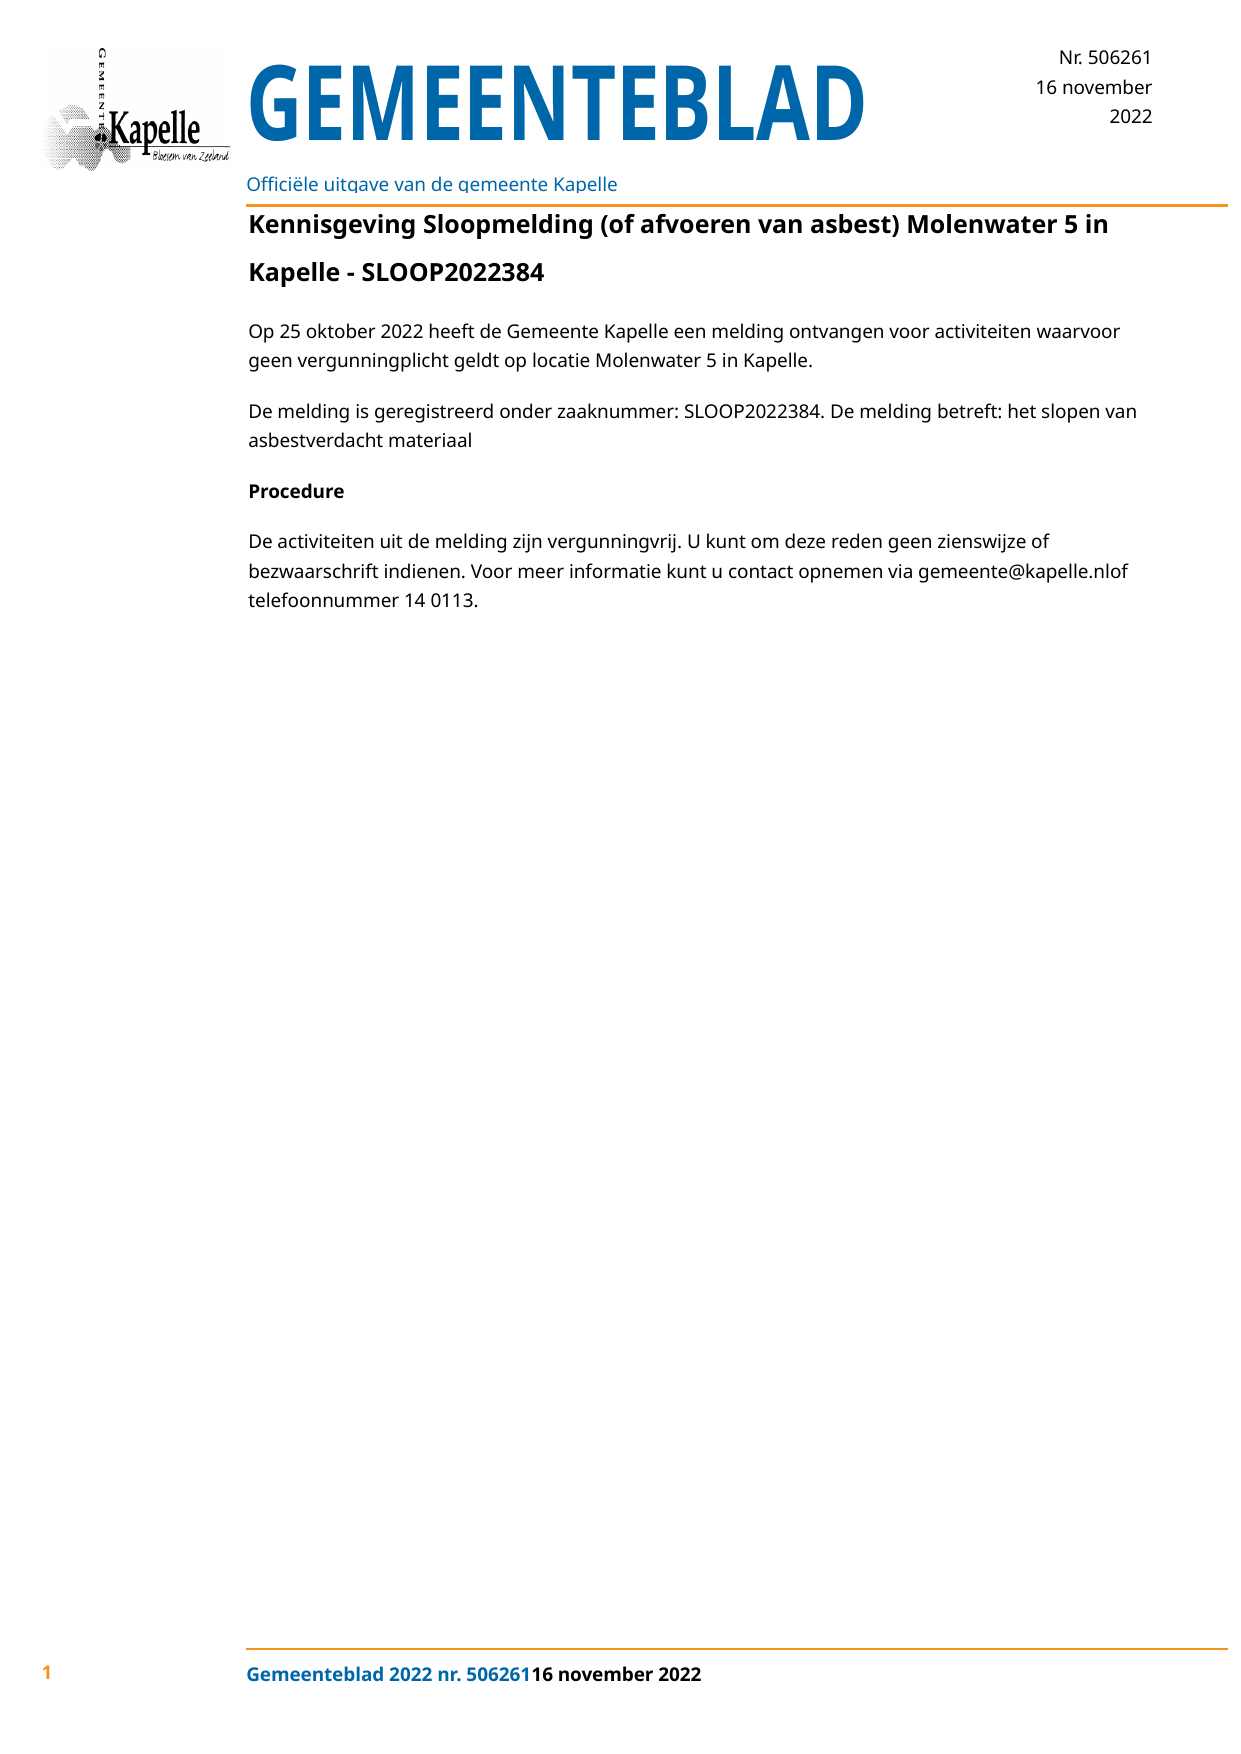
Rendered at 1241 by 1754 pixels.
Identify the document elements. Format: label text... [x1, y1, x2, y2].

picture [41, 47, 231, 172]
text Op 25 oktober 2022 heeft de Gemeente Kapelle een melding ontvangen voor activiteiten waarvoor geen vergunningplicht geldt op locatie Molenwater 5 in Kapelle. [248, 318, 1152, 373]
text De melding is geregistreerd onder zaaknummer: SLOOP2022384. De melding betreft: het slopen van asbestverdacht materiaal [248, 398, 1152, 453]
text Procedure [248, 478, 1152, 504]
text Kennisgeving Sloopmelding (of afvoeren van asbest) Molenwater 5 in Kapelle - SLOOP2022384 [248, 207, 1152, 288]
text De activiteiten uit de melding zijn vergunningvrij. U kunt om deze reden geen zienswijze of bezwaarschrift indienen. Voor meer informatie kunt u contact opnemen via gemeente@kapelle.nlof telefoonnummer 14 0113. [248, 528, 1152, 613]
